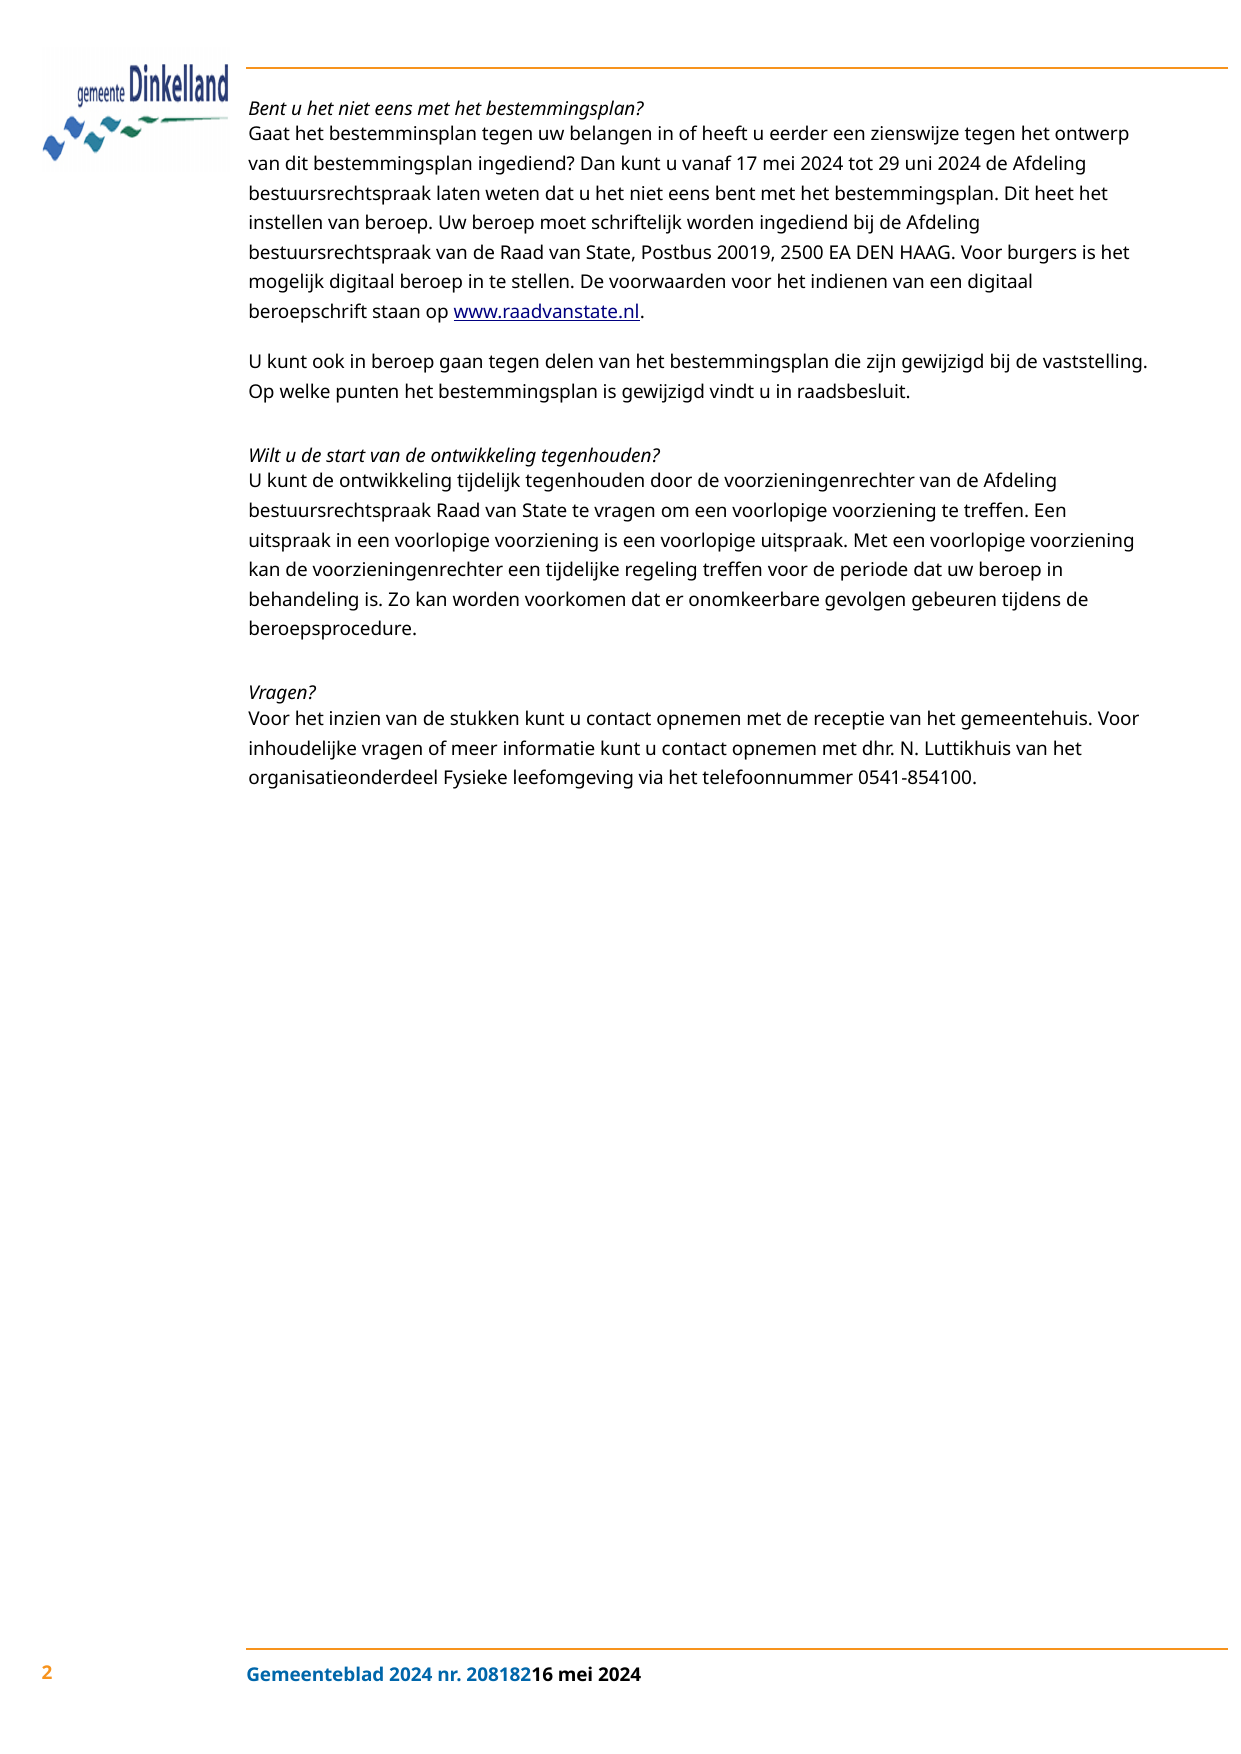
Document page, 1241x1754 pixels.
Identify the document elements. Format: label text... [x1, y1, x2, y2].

text Gaat het bestemminsplan tegen uw belangen in of heeft u eerder een zienswijze tegen het ontwerp van dit bestemmingsplan ingediend? Dan kunt u vanaf 17 mei 2024 tot 29 uni 2024 de Afdeling bestuursrechtspraak laten weten dat u het niet eens bent met het bestemmingsplan. Dit heet het instellen van beroep. Uw beroep moet schriftelijk worden ingediend bij de Afdeling bestuursrechtspraak van de Raad van State, Postbus 20019, 2500 EA DEN HAAG. Voor burgers is het mogelijk digitaal beroep in te stellen. De voorwaarden voor het indienen van een digitaal beroepschrift staan op www.raadvanstate.nl. [248, 121, 1152, 324]
text U kunt ook in beroep gaan tegen delen van het bestemmingsplan die zijn gewijzigd bij de vaststelling. Op welke punten het bestemmingsplan is gewijzigd vindt u in raadsbesluit. [248, 348, 1152, 404]
text Bent u het niet eens met het bestemmingsplan? [248, 95, 1152, 121]
text Wilt u de start van de ontwikkeling tegenhouden? [248, 442, 1152, 468]
text U kunt de ontwikkeling tijdelijk tegenhouden door de voorzieningenrechter van de Afdeling bestuursrechtspraak Raad van State te vragen om een voorlopige voorziening te treffen. Een uitspraak in een voorlopige voorziening is een voorlopige uitspraak. Met een voorlopige voorziening kan de voorzieningenrechter een tijdelijke regeling treffen voor de periode dat uw beroep in behandeling is. Zo kan worden voorkomen dat er onomkeerbare gevolgen gebeuren tijdens de beroepsprocedure. [248, 468, 1152, 641]
picture [41, 47, 231, 172]
text Vragen? [248, 679, 1152, 705]
text Voor het inzien van de stukken kunt u contact opnemen met de receptie van het gemeentehuis. Voor inhoudelijke vragen of meer informatie kunt u contact opnemen met dhr. N. Luttikhuis van het organisatieonderdeel Fysieke leefomgeving via het telefoonnummer 0541-854100. [248, 705, 1152, 790]
